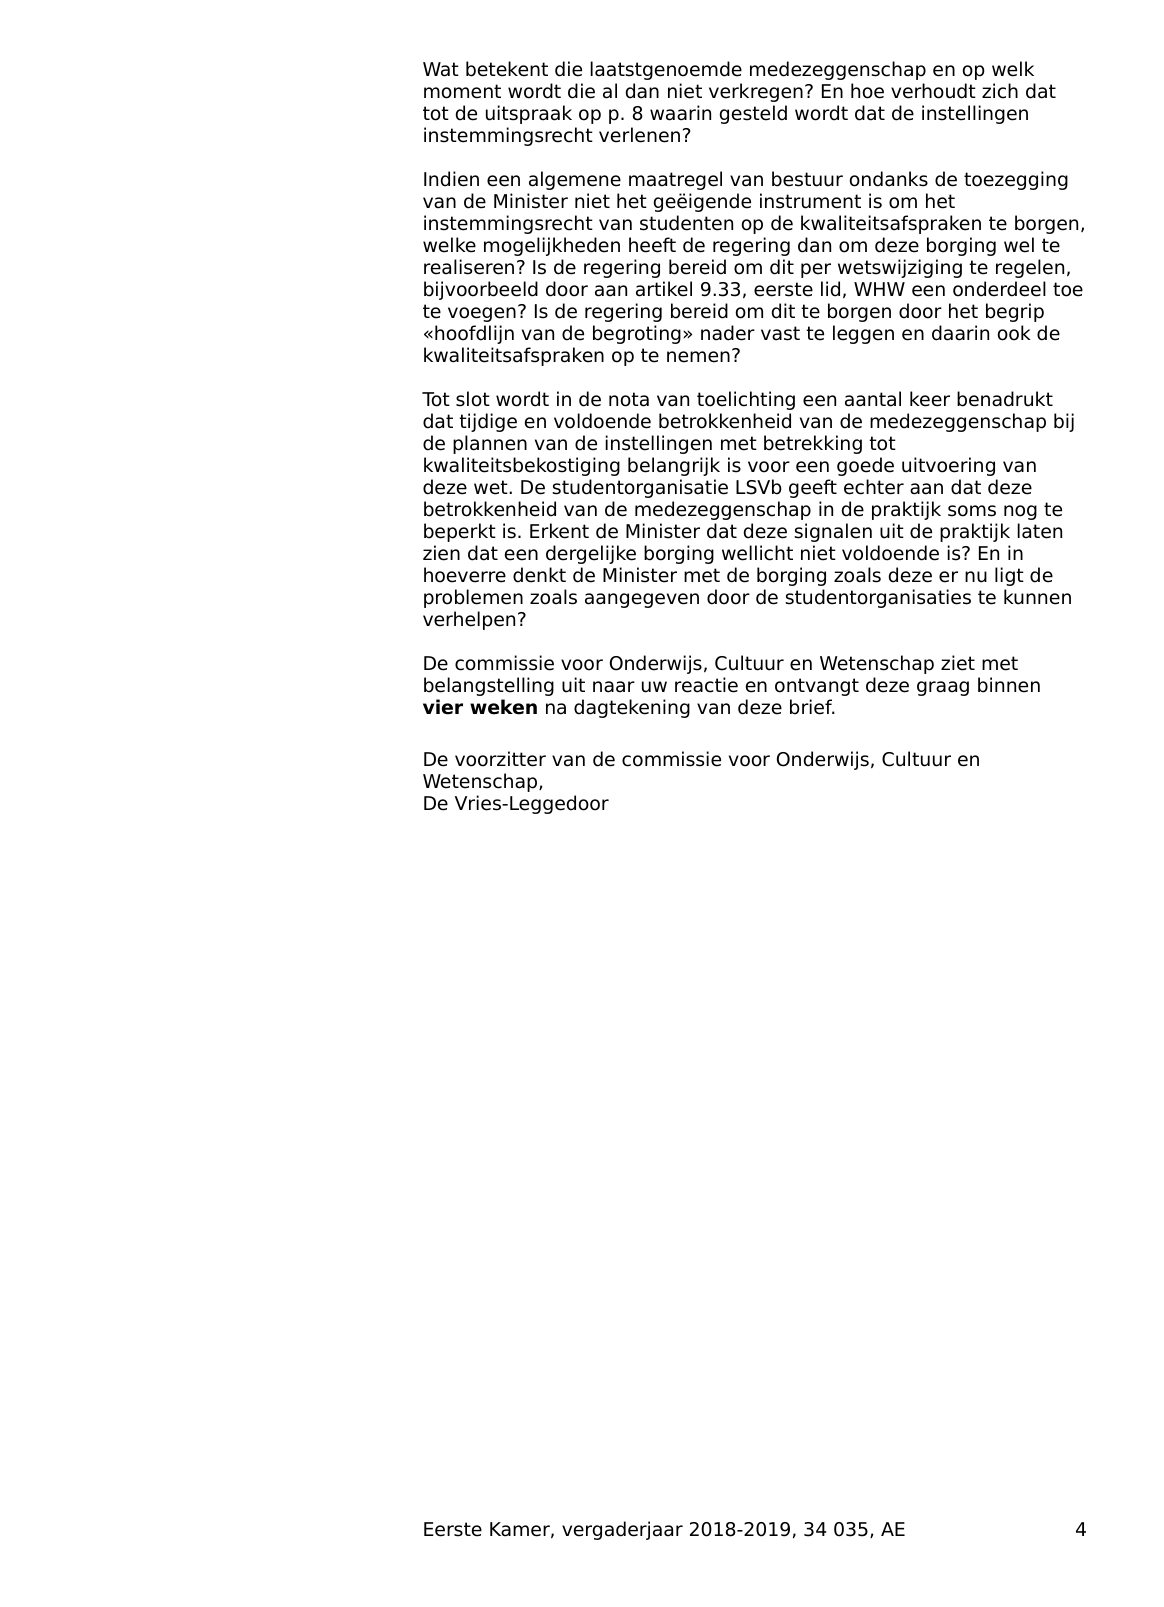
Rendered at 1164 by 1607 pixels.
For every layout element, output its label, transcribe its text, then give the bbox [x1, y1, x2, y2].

text De commissie voor Onderwijs, Cultuur en Wetenschap ziet met belangstelling uit naar uw reactie en ontvangt deze graag binnen vier weken na dagtekening van deze brief. [422, 653, 1087, 719]
text Indien een algemene maatregel van bestuur ondanks de toezegging van de Minister niet het geëigende instrument is om het instemmingsrecht van studenten op de kwaliteitsafspraken te borgen, welke mogelijkheden heeft de regering dan om deze borging wel te realiseren? Is de regering bereid om dit per wetswijziging te regelen, bijvoorbeeld door aan artikel 9.33, eerste lid, WHW een onderdeel toe te voegen? Is de regering bereid om dit te borgen door het begrip «hoofdlijn van de begroting» nader vast te leggen en daarin ook de kwaliteitsafspraken op te nemen? [422, 169, 1087, 367]
text Tot slot wordt in de nota van toelichting een aantal keer benadrukt dat tijdige en voldoende betrokkenheid van de medezeggenschap bij de plannen van de instellingen met betrekking tot kwaliteitsbekostiging belangrijk is voor een goede uitvoering van deze wet. De studentorganisatie LSVb geeft echter aan dat deze betrokkenheid van de medezeggenschap in de praktijk soms nog te beperkt is. Erkent de Minister dat deze signalen uit de praktijk laten zien dat een dergelijke borging wellicht niet voldoende is? En in hoeverre denkt de Minister met de borging zoals deze er nu ligt de problemen zoals aangegeven door de studentorganisaties te kunnen verhelpen? [422, 389, 1087, 631]
text De voorzitter van de commissie voor Onderwijs, Cultuur en Wetenschap, De Vries-Leggedoor [422, 749, 1087, 815]
text Wat betekent die laatstgenoemde medezeggenschap en op welk moment wordt die al dan niet verkregen? En hoe verhoudt zich dat tot de uitspraak op p. 8 waarin gesteld wordt dat de instellingen instemmingsrecht verlenen? [422, 59, 1087, 147]
